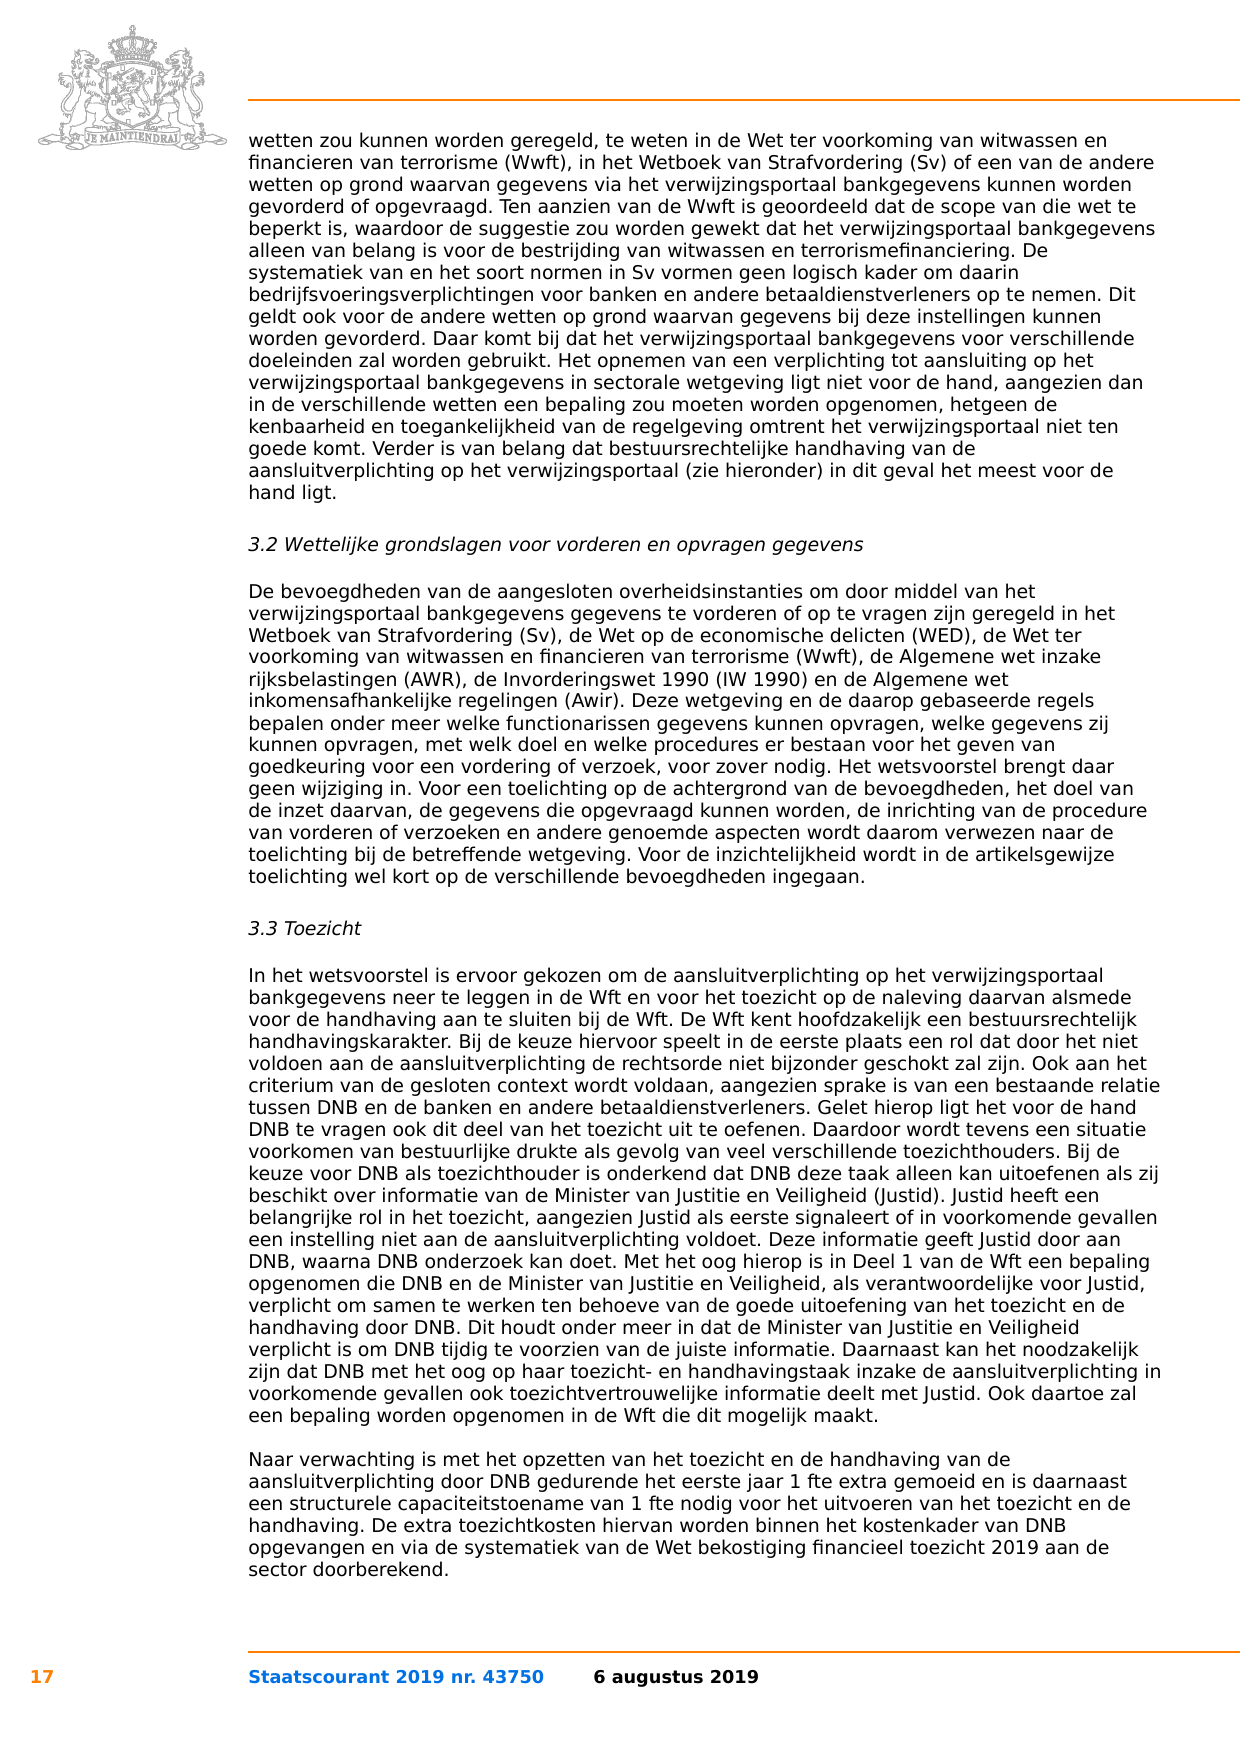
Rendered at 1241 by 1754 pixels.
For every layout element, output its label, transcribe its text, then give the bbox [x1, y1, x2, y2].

text Naar verwachting is met het opzetten van het toezicht en de handhaving van de aansluitverplichting door DNB gedurende het eerste jaar 1 fte extra gemoeid en is daarnaast een structurele capaciteitstoename van 1 fte nodig voor het uitvoeren van het toezicht en de handhaving. De extra toezichtkosten hiervan worden binnen het kostenkader van DNB opgevangen en via de systematiek van de Wet bekostiging financieel toezicht 2019 aan de sector doorberekend. [248, 1449, 1163, 1581]
text In het wetsvoorstel is ervoor gekozen om de aansluitverplichting op het verwijzingsportaal bankgegevens neer te leggen in de Wft en voor het toezicht op de naleving daarvan alsmede voor de handhaving aan te sluiten bij de Wft. De Wft kent hoofdzakelijk een bestuursrechtelijk handhavingskarakter. Bij de keuze hiervoor speelt in de eerste plaats een rol dat door het niet voldoen aan de aansluitverplichting de rechtsorde niet bijzonder geschokt zal zijn. Ook aan het criterium van de gesloten context wordt voldaan, aangezien sprake is van een bestaande relatie tussen DNB en de banken en andere betaaldienstverleners. Gelet hierop ligt het voor de hand DNB te vragen ook dit deel van het toezicht uit te oefenen. Daardoor wordt tevens een situatie voorkomen van bestuurlijke drukte als gevolg van veel verschillende toezichthouders. Bij de keuze voor DNB als toezichthouder is onderkend dat DNB deze taak alleen kan uitoefenen als zij beschikt over informatie van de Minister van Justitie en Veiligheid (Justid). Justid heeft een belangrijke rol in het toezicht, aangezien Justid als eerste signaleert of in voorkomende gevallen een instelling niet aan de aansluitverplichting voldoet. Deze informatie geeft Justid door aan DNB, waarna DNB onderzoek kan doet. Met het oog hierop is in Deel 1 van de Wft een bepaling opgenomen die DNB en de Minister van Justitie en Veiligheid, als verantwoordelijke voor Justid, verplicht om samen te werken ten behoeve van de goede uitoefening van het toezicht en de handhaving door DNB. Dit houdt onder meer in dat de Minister van Justitie en Veiligheid verplicht is om DNB tijdig te voorzien van de juiste informatie. Daarnaast kan het noodzakelijk zijn dat DNB met het oog op haar toezicht- en handhavingstaak inzake de aansluitverplichting in voorkomende gevallen ook toezichtvertrouwelijke informatie deelt met Justid. Ook daartoe zal een bepaling worden opgenomen in de Wft die dit mogelijk maakt. [248, 965, 1163, 1427]
subtitle 3.2 Wettelijke grondslagen voor vorderen en opvragen gegevens [248, 533, 1163, 556]
subtitle 3.3 Toezicht [248, 918, 1163, 940]
text wetten zou kunnen worden geregeld, te weten in de Wet ter voorkoming van witwassen en financieren van terrorisme (Wwft), in het Wetboek van Strafvordering (Sv) of een van de andere wetten op grond waarvan gegevens via het verwijzingsportaal bankgegevens kunnen worden gevorderd of opgevraagd. Ten aanzien van de Wwft is geoordeeld dat de scope van die wet te beperkt is, waardoor de suggestie zou worden gewekt dat het verwijzingsportaal bankgegevens alleen van belang is voor de bestrijding van witwassen en terrorismefinanciering. De systematiek van en het soort normen in Sv vormen geen logisch kader om daarin bedrijfsvoeringsverplichtingen voor banken en andere betaaldienstverleners op te nemen. Dit geldt ook voor de andere wetten op grond waarvan gegevens bij deze instellingen kunnen worden gevorderd. Daar komt bij dat het verwijzingsportaal bankgegevens voor verschillende doeleinden zal worden gebruikt. Het opnemen van een verplichting tot aansluiting op het verwijzingsportaal bankgegevens in sectorale wetgeving ligt niet voor de hand, aangezien dan in de verschillende wetten een bepaling zou moeten worden opgenomen, hetgeen de kenbaarheid en toegankelijkheid van de regelgeving omtrent het verwijzingsportaal niet ten goede komt. Verder is van belang dat bestuursrechtelijke handhaving van de aansluitverplichting op het verwijzingsportaal (zie hieronder) in dit geval het meest voor de hand ligt. [248, 130, 1163, 503]
picture [38, 25, 227, 150]
text De bevoegdheden van de aangesloten overheidsinstanties om door middel van het verwijzingsportaal bankgegevens gegevens te vorderen of op te vragen zijn geregeld in het Wetboek van Strafvordering (Sv), de Wet op de economische delicten (WED), de Wet ter voorkoming van witwassen en financieren van terrorisme (Wwft), de Algemene wet inzake rijksbelastingen (AWR), de Invorderingswet 1990 (IW 1990) en de Algemene wet inkomensafhankelijke regelingen (Awir). Deze wetgeving en de daarop gebaseerde regels bepalen onder meer welke functionarissen gegevens kunnen opvragen, welke gegevens zij kunnen opvragen, met welk doel en welke procedures er bestaan voor het geven van goedkeuring voor een vordering of verzoek, voor zover nodig. Het wetsvoorstel brengt daar geen wijziging in. Voor een toelichting op de achtergrond van de bevoegdheden, het doel van de inzet daarvan, de gegevens die opgevraagd kunnen worden, de inrichting van de procedure van vorderen of verzoeken en andere genoemde aspecten wordt daarom verwezen naar de toelichting bij de betreffende wetgeving. Voor de inzichtelijkheid wordt in de artikelsgewijze toelichting wel kort op de verschillende bevoegdheden ingegaan. [248, 581, 1163, 888]
